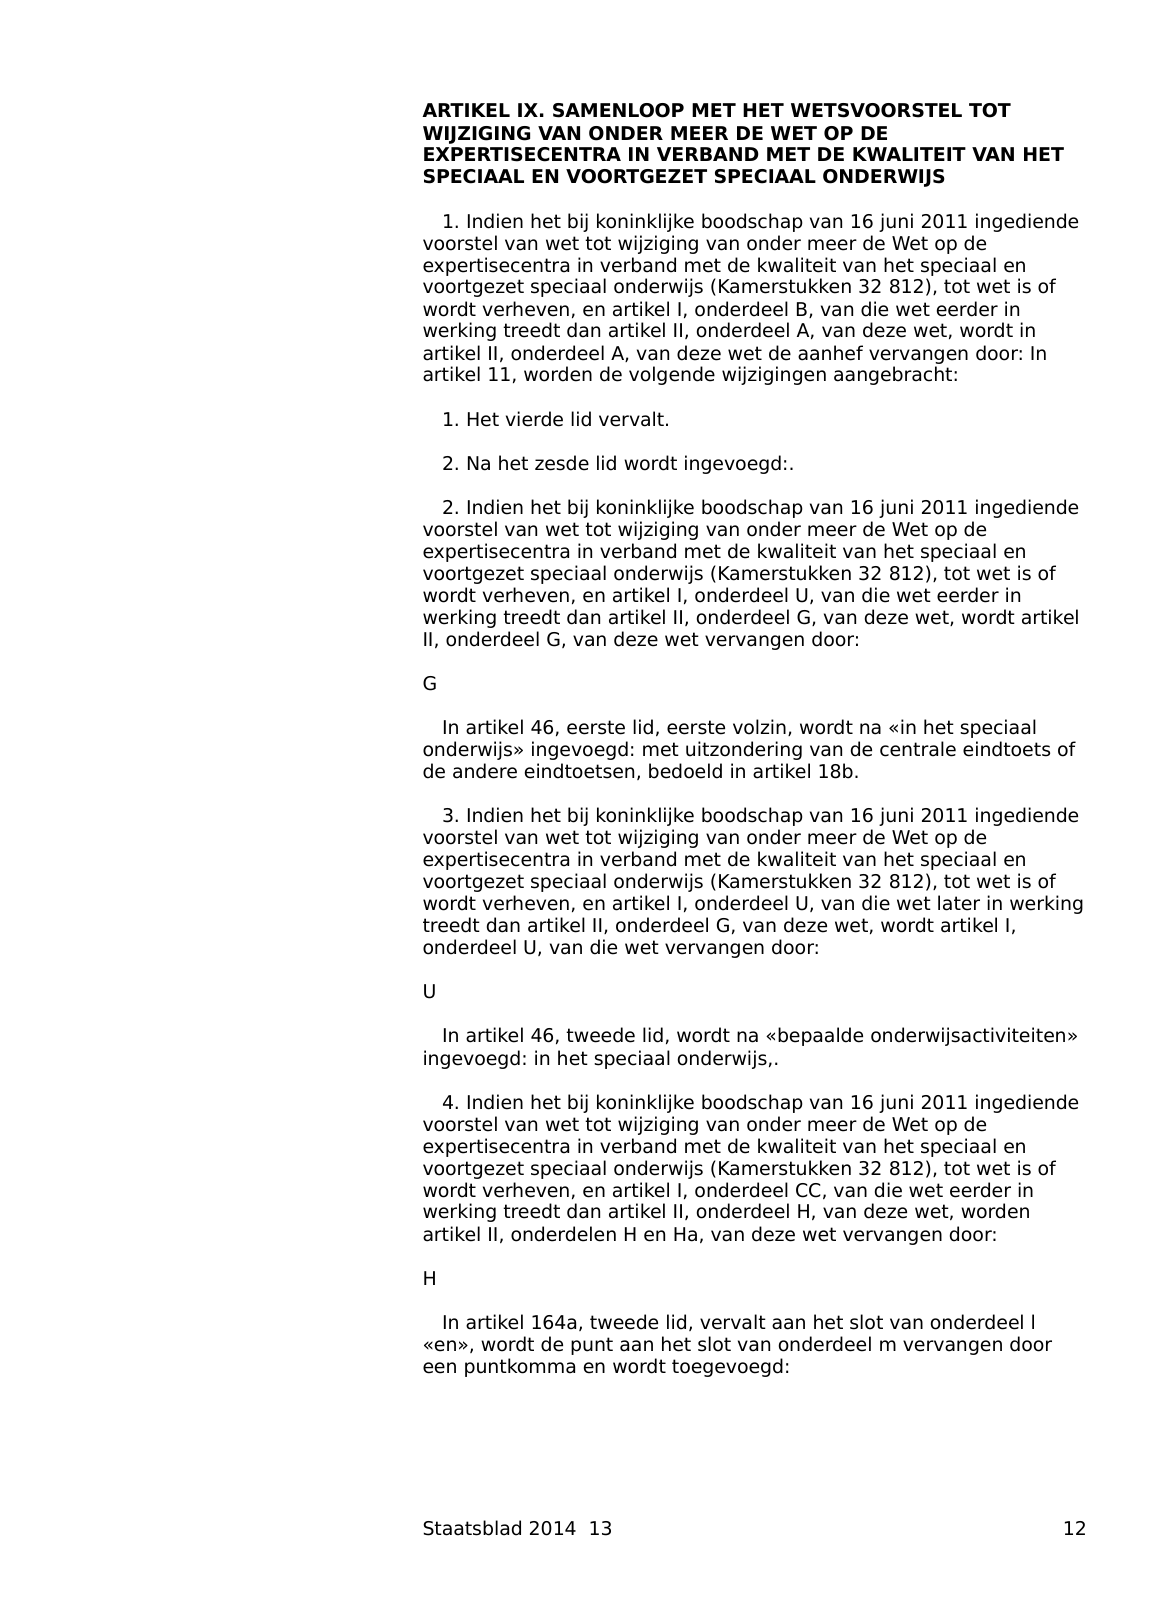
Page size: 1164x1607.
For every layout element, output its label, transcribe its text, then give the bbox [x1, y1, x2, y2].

text 3. Indien het bij koninklijke boodschap van 16 juni 2011 ingediende voorstel van wet tot wijziging van onder meer de Wet op de expertisecentra in verband met de kwaliteit van het speciaal en voortgezet speciaal onderwijs (Kamerstukken 32 812), tot wet is of wordt verheven, en artikel I, onderdeel U, van die wet later in werking treedt dan artikel II, onderdeel G, van deze wet, wordt artikel I, onderdeel U, van die wet vervangen door: [422, 805, 1087, 959]
text 1. Het vierde lid vervalt. [422, 408, 1087, 431]
text G [422, 673, 1087, 695]
text In artikel 46, eerste lid, eerste volzin, wordt na «in het speciaal onderwijs» ingevoegd: met uitzondering van de centrale eindtoets of de andere eindtoetsen, bedoeld in artikel 18b. [422, 717, 1087, 783]
text H [422, 1268, 1087, 1289]
text 4. Indien het bij koninklijke boodschap van 16 juni 2011 ingediende voorstel van wet tot wijziging van onder meer de Wet op de expertisecentra in verband met de kwaliteit van het speciaal en voortgezet speciaal onderwijs (Kamerstukken 32 812), tot wet is of wordt verheven, en artikel I, onderdeel CC, van die wet eerder in werking treedt dan artikel II, onderdeel H, van deze wet, worden artikel II, onderdelen H en Ha, van deze wet vervangen door: [422, 1092, 1087, 1245]
subtitle ARTIKEL IX. SAMENLOOP MET HET WETSVOORSTEL TOT WIJZIGING VAN ONDER MEER DE WET OP DE EXPERTISECENTRA IN VERBAND MET DE KWALITEIT VAN HET SPECIAAL EN VOORTGEZET SPECIAAL ONDERWIJS [422, 100, 1087, 188]
text 2. Indien het bij koninklijke boodschap van 16 juni 2011 ingediende voorstel van wet tot wijziging van onder meer de Wet op de expertisecentra in verband met de kwaliteit van het speciaal en voortgezet speciaal onderwijs (Kamerstukken 32 812), tot wet is of wordt verheven, en artikel I, onderdeel U, van die wet eerder in werking treedt dan artikel II, onderdeel G, van deze wet, wordt artikel II, onderdeel G, van deze wet vervangen door: [422, 497, 1087, 651]
text 1. Indien het bij koninklijke boodschap van 16 juni 2011 ingediende voorstel van wet tot wijziging van onder meer de Wet op de expertisecentra in verband met de kwaliteit van het speciaal en voortgezet speciaal onderwijs (Kamerstukken 32 812), tot wet is of wordt verheven, en artikel I, onderdeel B, van die wet eerder in werking treedt dan artikel II, onderdeel A, van deze wet, wordt in artikel II, onderdeel A, van deze wet de aanhef vervangen door: In artikel 11, worden de volgende wijzigingen aangebracht: [422, 211, 1087, 386]
text U [422, 981, 1087, 1003]
text 2. Na het zesde lid wordt ingevoegd:. [422, 453, 1087, 475]
text In artikel 164a, tweede lid, vervalt aan het slot van onderdeel l «en», wordt de punt aan het slot van onderdeel m vervangen door een puntkomma en wordt toegevoegd: [422, 1312, 1087, 1378]
text In artikel 46, tweede lid, wordt na «bepaalde onderwijsactiviteiten» ingevoegd: in het speciaal onderwijs,. [422, 1025, 1087, 1069]
